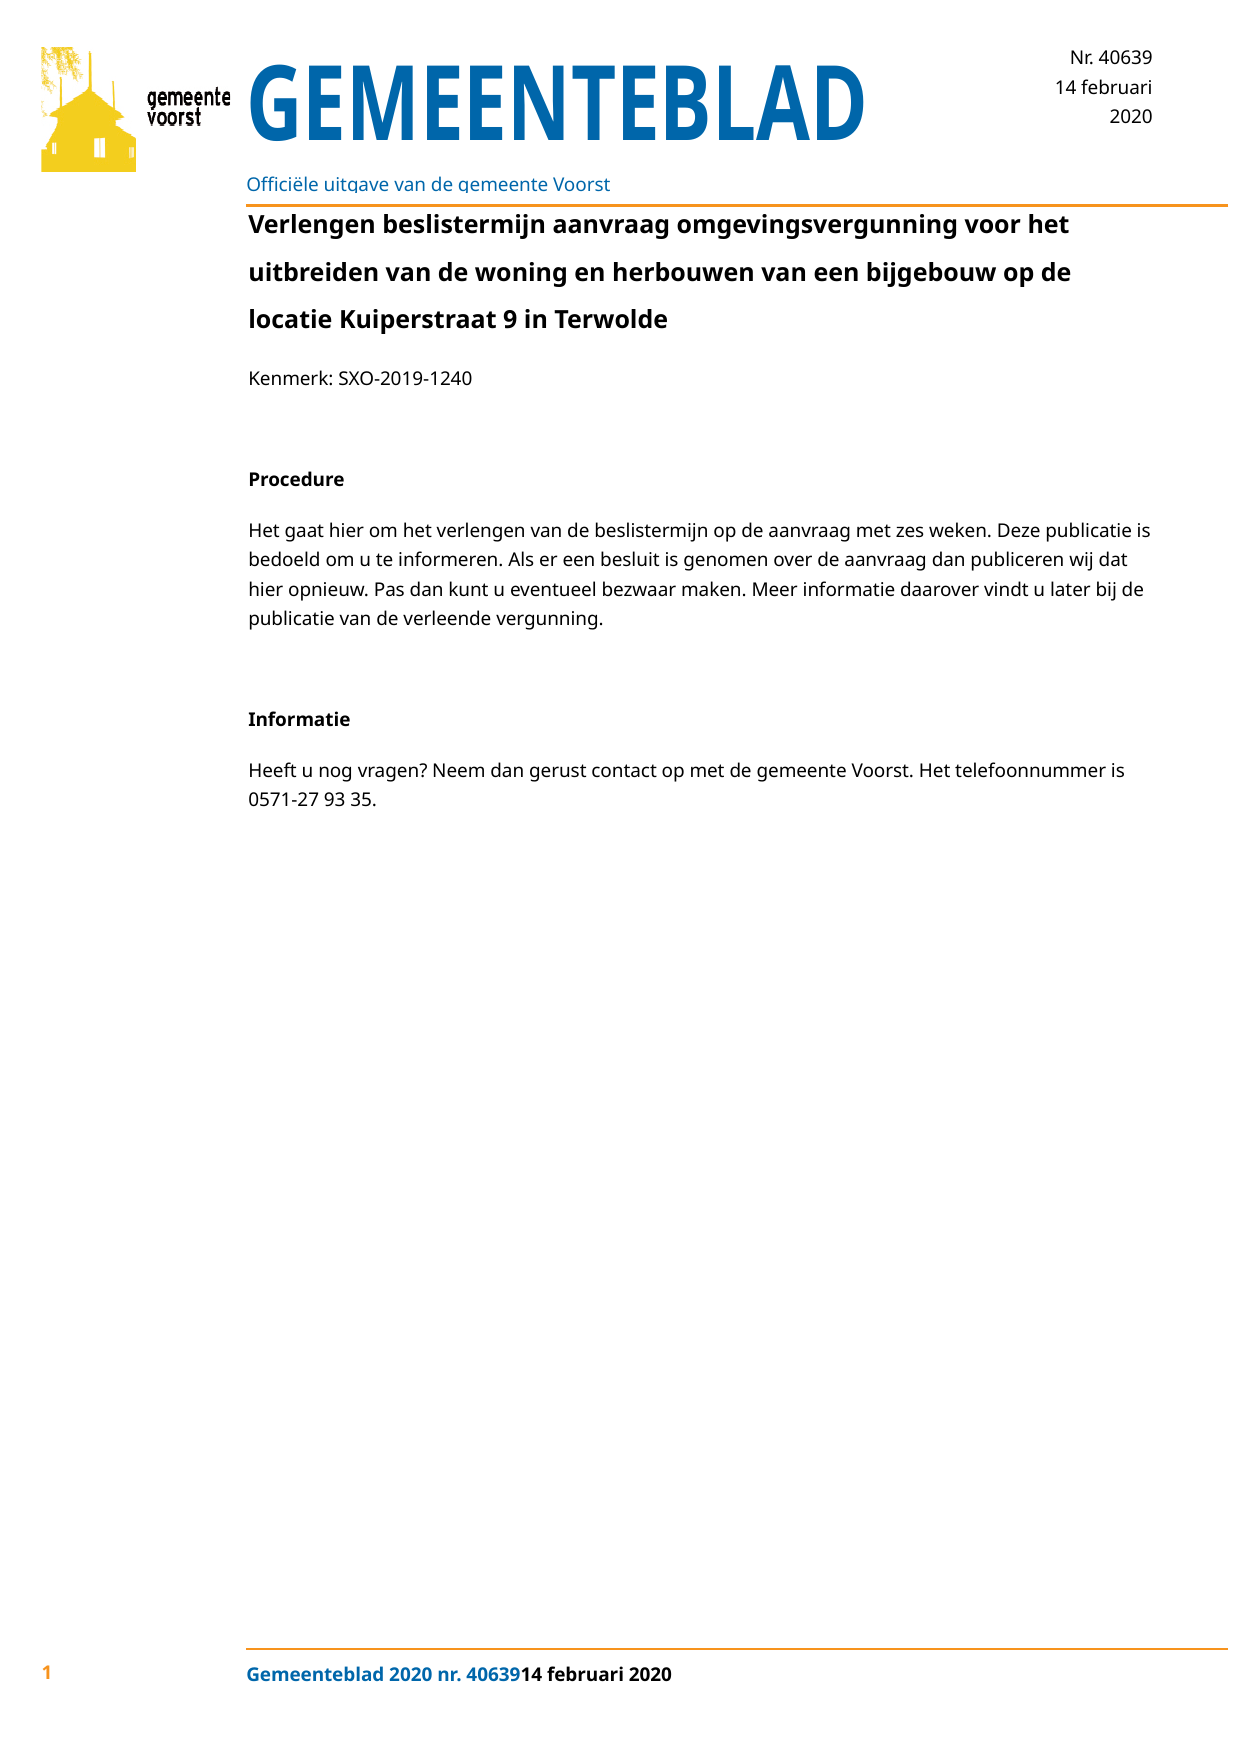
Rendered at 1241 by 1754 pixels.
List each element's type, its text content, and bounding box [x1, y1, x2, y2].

text Procedure [248, 466, 1152, 492]
text Heeft u nog vragen? Neem dan gerust contact op met de gemeente Voorst. Het telefoonnummer is 0571-27 93 35. [248, 757, 1152, 812]
picture [41, 47, 231, 172]
text Verlengen beslistermijn aanvraag omgevingsvergunning voor het uitbreiden van de woning en herbouwen van een bijgebouw op de locatie Kuiperstraat 9 in Terwolde [248, 207, 1152, 336]
text Kenmerk: SXO-2019-1240 [248, 366, 1152, 391]
text Informatie [248, 706, 1152, 732]
text Het gaat hier om het verlengen van de beslistermijn op de aanvraag met zes weken. Deze publicatie is bedoeld om u te informeren. Als er een besluit is genomen over de aanvraag dan publiceren wij dat hier opnieuw. Pas dan kunt u eventueel bezwaar maken. Meer informatie daarover vindt u later bij de publicatie van de verleende vergunning. [248, 517, 1152, 631]
